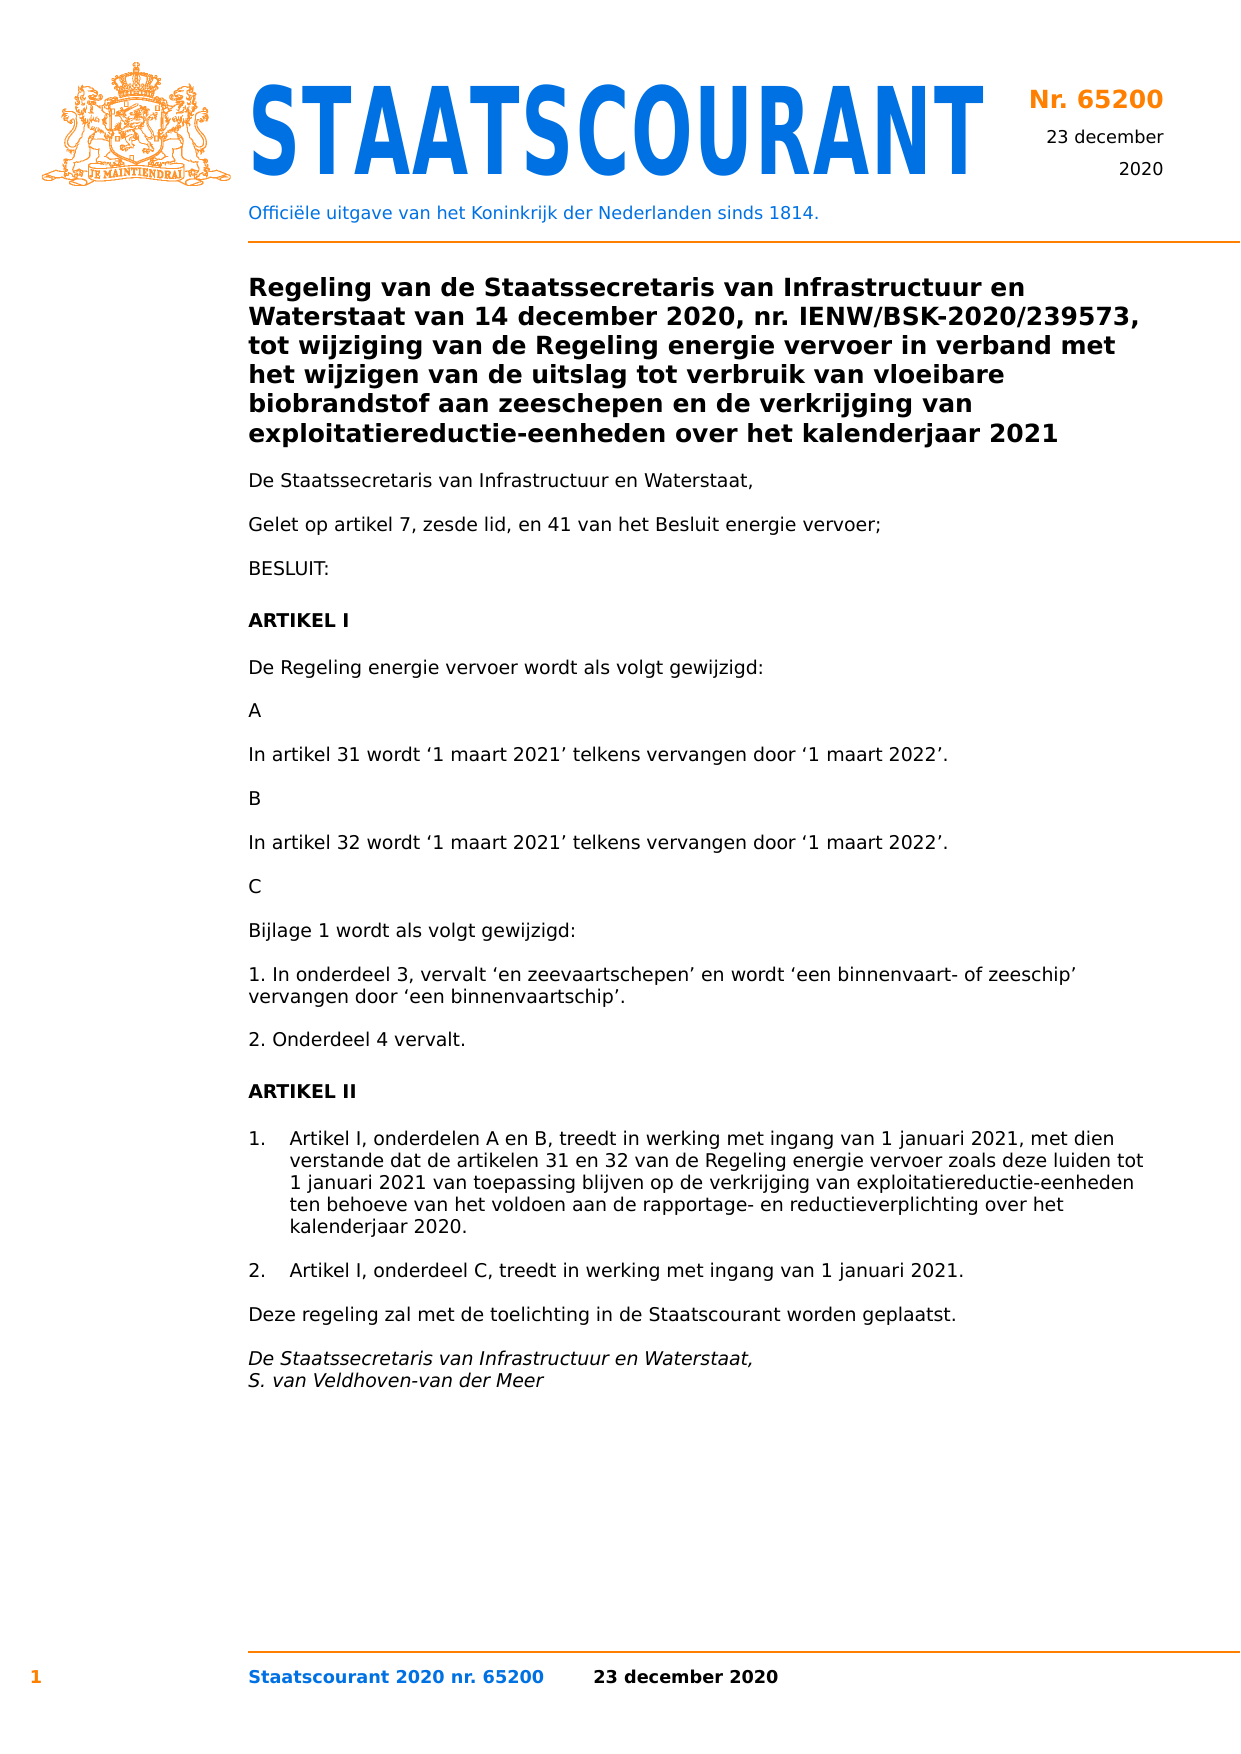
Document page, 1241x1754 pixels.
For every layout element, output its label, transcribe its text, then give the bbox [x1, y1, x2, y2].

text B [248, 788, 1163, 810]
text De Staatssecretaris van Infrastructuur en Waterstaat, S. van Veldhoven-van der Meer [248, 1348, 1163, 1392]
text BESLUIT: [248, 558, 1163, 579]
text 1. In onderdeel 3, vervalt ‘en zeevaartschepen’ en wordt ‘een binnenvaart- of zeeschip’ vervangen door ‘een binnenvaartschip’. [248, 963, 1163, 1007]
table_cell 23 december [998, 121, 1240, 153]
text C [248, 876, 1163, 898]
text 1. Artikel I, onderdelen A en B, treedt in werking met ingang van 1 januari 2021, met dien verstande dat de artikelen 31 en 32 van de Regeling energie vervoer zoals deze luiden tot 1 januari 2021 van toepassing blijven op de verkrijging van exploitatiereductie-eenheden ten behoeve van het voldoen aan de rapportage- en reductieverplichting over het kalenderjaar 2020. [248, 1128, 1163, 1238]
table_header [25, 62, 248, 241]
table_cell 2020 [998, 153, 1240, 203]
subtitle ARTIKEL II [248, 1081, 1163, 1103]
text In artikel 31 wordt ‘1 maart 2021’ telkens vervangen door ‘1 maart 2022’. [248, 744, 1163, 766]
text Bijlage 1 wordt als volgt gewijzigd: [248, 920, 1163, 942]
table_cell Officiële uitgave van het Koninkrijk der Nederlanden sinds 1814. [248, 203, 1240, 241]
text Gelet op artikel 7, zesde lid, en 41 van het Besluit energie vervoer; [248, 514, 1163, 536]
text 2. Onderdeel 4 vervalt. [248, 1029, 1163, 1051]
text De Staatssecretaris van Infrastructuur en Waterstaat, [248, 470, 1163, 492]
text In artikel 32 wordt ‘1 maart 2021’ telkens vervangen door ‘1 maart 2022’. [248, 832, 1163, 854]
subtitle ARTIKEL I [248, 609, 1163, 632]
table_header STAATSCOURANT [248, 62, 998, 203]
table_header Nr. 65200 [998, 62, 1240, 121]
subtitle Regeling van de Staatssecretaris van Infrastructuur en Waterstaat van 14 december 2020, nr. IENW/BSK-2020/239573, tot wijziging van de Regeling energie vervoer in verband met het wijzigen van de uitslag tot verbruik van vloeibare biobrandstof aan zeeschepen en de verkrijging van exploitatiereductie-eenheden over het kalenderjaar 2021 [248, 273, 1163, 448]
text 2. Artikel I, onderdeel C, treedt in werking met ingang van 1 januari 2021. [248, 1260, 1163, 1282]
picture [41, 62, 231, 186]
text Deze regeling zal met de toelichting in de Staatscourant worden geplaatst. [248, 1304, 1163, 1326]
text De Regeling energie vervoer wordt als volgt gewijzigd: [248, 657, 1163, 678]
text A [248, 700, 1163, 722]
